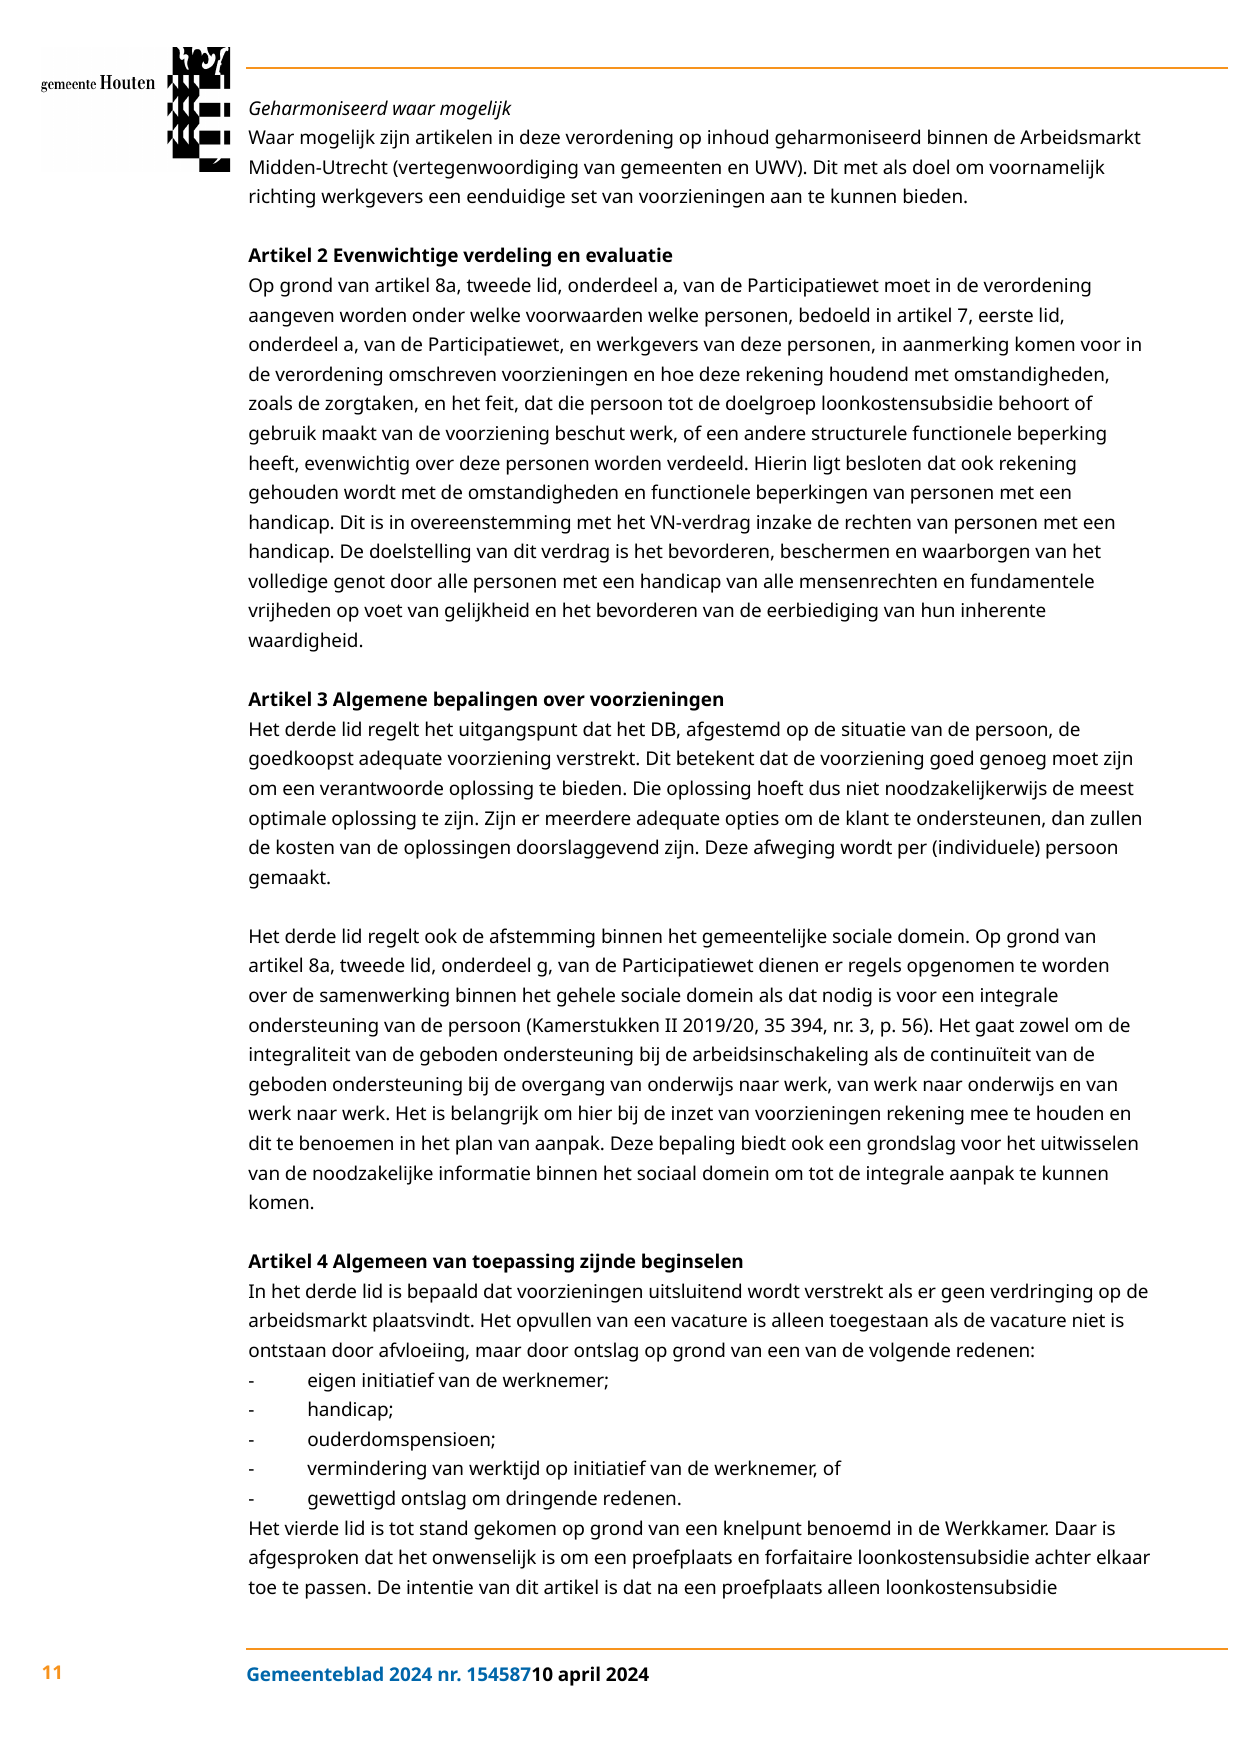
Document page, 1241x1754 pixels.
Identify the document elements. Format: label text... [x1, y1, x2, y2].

list ouderdomspensioen; [248, 1426, 1152, 1452]
text Artikel 3 Algemene bepalingen over voorzieningen [248, 686, 1152, 712]
text Het derde lid regelt ook de afstemming binnen het gemeentelijke sociale domein. Op grond van artikel 8a, tweede lid, onderdeel g, van de Participatiewet dienen er regels opgenomen te worden over de samenwerking binnen het gehele sociale domein als dat nodig is voor een integrale ondersteuning van de persoon (Kamerstukken II 2019/20, 35 394, nr. 3, p. 56). Het gaat zowel om de integraliteit van de geboden ondersteuning bij de arbeidsinschakeling als de continuïteit van de geboden ondersteuning bij de overgang van onderwijs naar werk, van werk naar onderwijs en van werk naar werk. Het is belangrijk om hier bij de inzet van voorzieningen rekening mee te houden en dit te benoemen in het plan van aanpak. Deze bepaling biedt ook een grondslag voor het uitwisselen van de noodzakelijke informatie binnen het sociaal domein om tot de integrale aanpak te kunnen komen. [248, 923, 1152, 1215]
text Het derde lid regelt het uitgangspunt dat het DB, afgestemd op de situatie van de persoon, de goedkoopst adequate voorziening verstrekt. Dit betekent dat de voorziening goed genoeg moet zijn om een verantwoorde oplossing te bieden. Die oplossing hoeft dus niet noodzakelijkerwijs de meest optimale oplossing te zijn. Zijn er meerdere adequate opties om de klant te ondersteunen, dan zullen de kosten van de oplossingen doorslaggevend zijn. Deze afweging wordt per (individuele) persoon gemaakt. [248, 716, 1152, 890]
text Het vierde lid is tot stand gekomen op grond van een knelpunt benoemd in de Werkkamer. Daar is afgesproken dat het onwenselijk is om een proefplaats en forfaitaire loonkostensubsidie achter elkaar toe te passen. De intentie van dit artikel is dat na een proefplaats alleen loonkostensubsidie [248, 1515, 1152, 1600]
picture [41, 47, 231, 172]
list vermindering van werktijd op initiatief van de werknemer, of [248, 1456, 1152, 1481]
text Op grond van artikel 8a, tweede lid, onderdeel a, van de Participatiewet moet in de verordening aangeven worden onder welke voorwaarden welke personen, bedoeld in artikel 7, eerste lid, onderdeel a, van de Participatiewet, en werkgevers van deze personen, in aanmerking komen voor in de verordening omschreven voorzieningen en hoe deze rekening houdend met omstandigheden, zoals de zorgtaken, en het feit, dat die persoon tot de doelgroep loonkostensubsidie behoort of gebruik maakt van de voorziening beschut werk, of een andere structurele functionele beperking heeft, evenwichtig over deze personen worden verdeeld. Hierin ligt besloten dat ook rekening gehouden wordt met de omstandigheden en functionele beperkingen van personen met een handicap. Dit is in overeenstemming met het VN-verdrag inzake de rechten van personen met een handicap. De doelstelling van dit verdrag is het bevorderen, beschermen en waarborgen van het volledige genot door alle personen met een handicap van alle mensenrechten en fundamentele vrijheden op voet van gelijkheid en het bevorderen van de eerbiediging van hun inherente waardigheid. [248, 272, 1152, 653]
text In het derde lid is bepaald dat voorzieningen uitsluitend wordt verstrekt als er geen verdringing op de arbeidsmarkt plaatsvindt. Het opvullen van een vacature is alleen toegestaan als de vacature niet is ontstaan door afvloeiing, maar door ontslag op grond van een van de volgende redenen: [248, 1278, 1152, 1363]
list gewettigd ontslag om dringende redenen. [248, 1485, 1152, 1511]
text Artikel 2 Evenwichtige verdeling en evaluatie [248, 243, 1152, 268]
text Waar mogelijk zijn artikelen in deze verordening op inhoud geharmoniseerd binnen de Arbeidsmarkt Midden-Utrecht (vertegenwoordiging van gemeenten en UWV). Dit met als doel om voornamelijk richting werkgevers een eenduidige set van voorzieningen aan te kunnen bieden. [248, 124, 1152, 209]
text Geharmoniseerd waar mogelijk [248, 95, 1152, 121]
list handicap; [248, 1396, 1152, 1422]
list eigen initiatief van de werknemer; [248, 1367, 1152, 1393]
text Artikel 4 Algemeen van toepassing zijnde beginselen [248, 1248, 1152, 1274]
